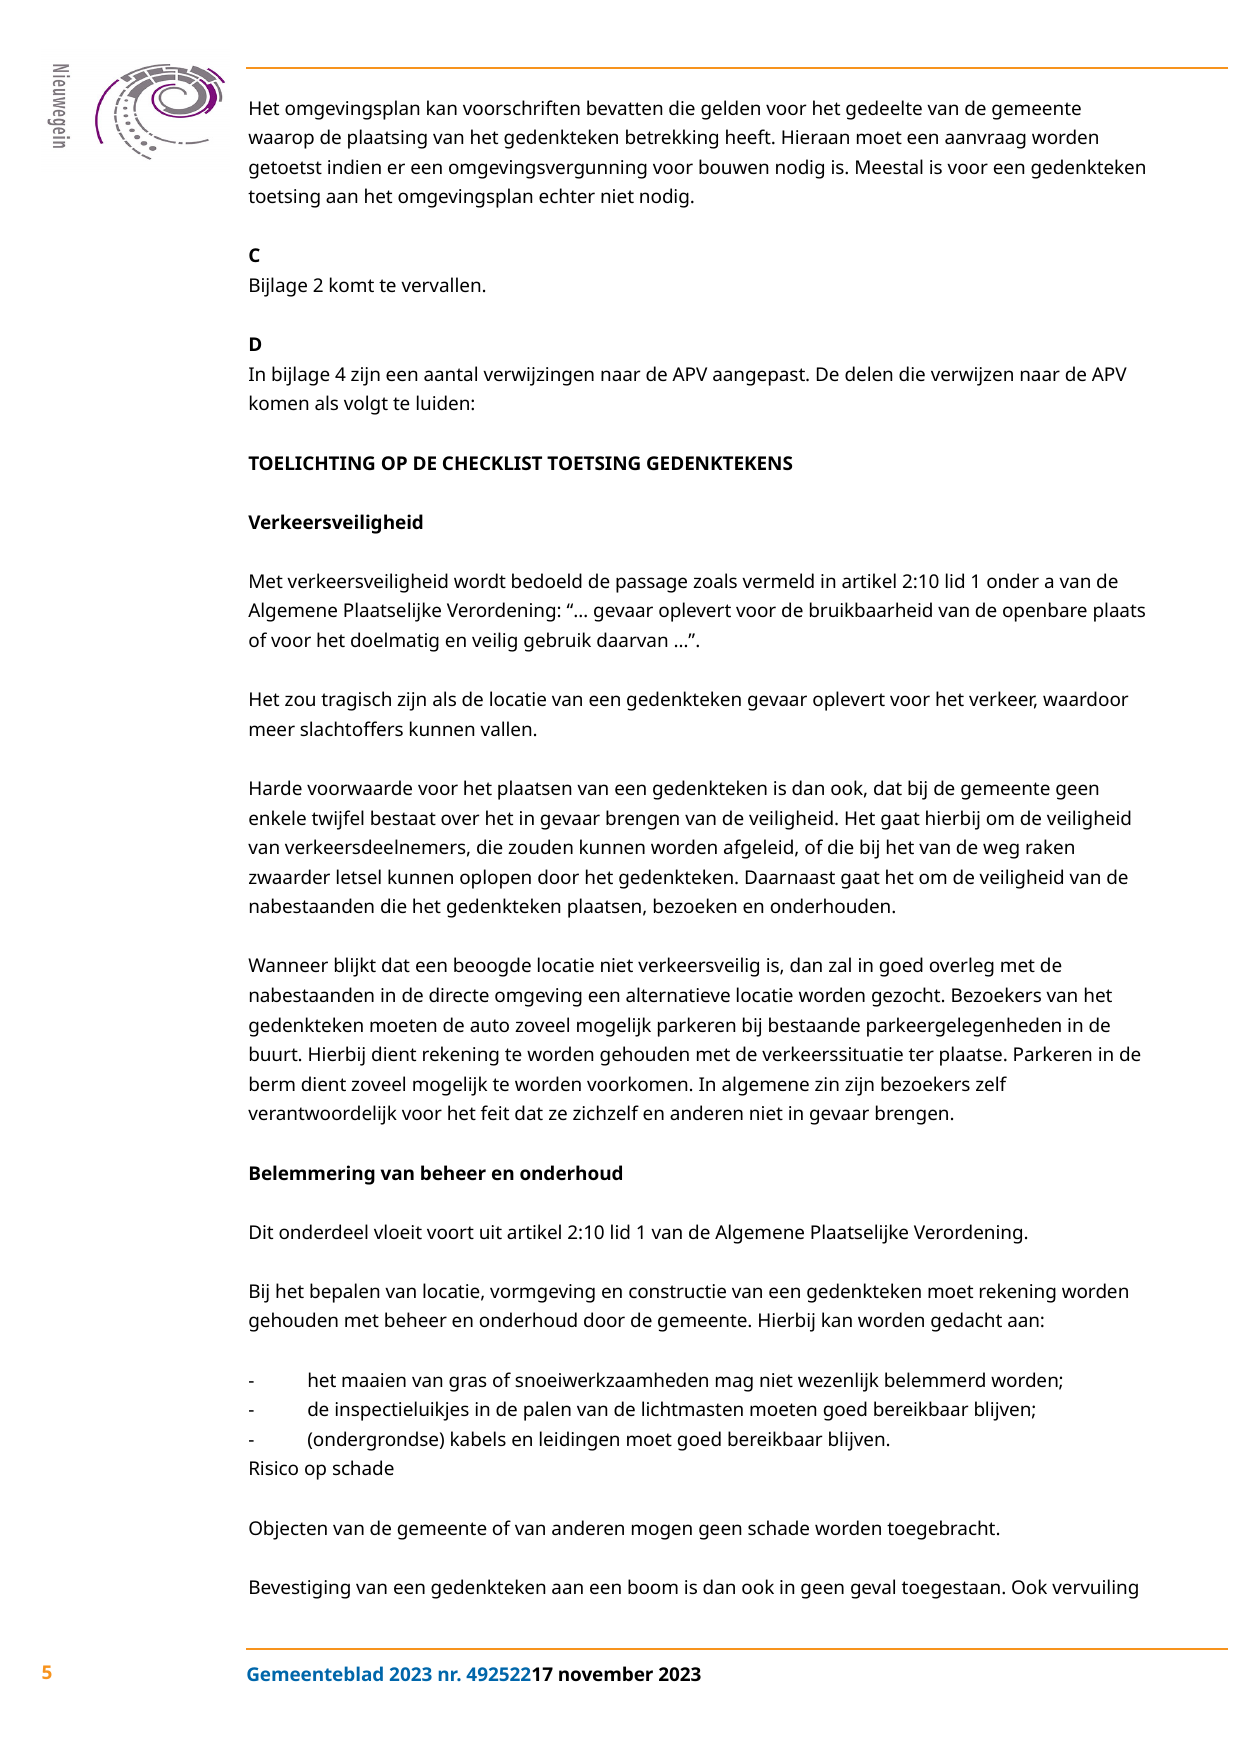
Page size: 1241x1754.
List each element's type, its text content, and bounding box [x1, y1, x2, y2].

text Bijlage 2 komt te vervallen. [248, 272, 1152, 298]
text Harde voorwaarde voor het plaatsen van een gedenkteken is dan ook, dat bij de gemeente geen enkele twijfel bestaat over het in gevaar brengen van de veiligheid. Het gaat hierbij om de veiligheid van verkeersdeelnemers, die zouden kunnen worden afgeleid, of die bij het van de weg raken zwaarder letsel kunnen oplopen door het gedenkteken. Daarnaast gaat het om de veiligheid van de nabestaanden die het gedenkteken plaatsen, bezoeken en onderhouden. [248, 775, 1152, 919]
text In bijlage 4 zijn een aantal verwijzingen naar de APV aangepast. De delen die verwijzen naar de APV komen als volgt te luiden: [248, 361, 1152, 416]
text Verkeersveiligheid [248, 509, 1152, 535]
text Risico op schade [248, 1456, 1152, 1481]
text Bij het bepalen van locatie, vormgeving en constructie van een gedenkteken moet rekening worden gehouden met beheer en onderhoud door de gemeente. Hierbij kan worden gedacht aan: [248, 1278, 1152, 1333]
picture [41, 47, 231, 172]
list het maaien van gras of snoeiwerkzaamheden mag niet wezenlijk belemmerd worden; [248, 1367, 1152, 1393]
text Bevestiging van een gedenkteken aan een boom is dan ook in geen geval toegestaan. Ook vervuiling [248, 1574, 1152, 1600]
text Wanneer blijkt dat een beoogde locatie niet verkeersveilig is, dan zal in goed overleg met de nabestaanden in de directe omgeving een alternatieve locatie worden gezocht. Bezoekers van het gedenkteken moeten de auto zoveel mogelijk parkeren bij bestaande parkeergelegenheden in de buurt. Hierbij dient rekening te worden gehouden met de verkeerssituatie ter plaatse. Parkeren in de berm dient zoveel mogelijk te worden voorkomen. In algemene zin zijn bezoekers zelf verantwoordelijk voor het feit dat ze zichzelf en anderen niet in gevaar brengen. [248, 953, 1152, 1126]
text Met verkeersveiligheid wordt bedoeld de passage zoals vermeld in artikel 2:10 lid 1 onder a van de Algemene Plaatselijke Verordening: “… gevaar oplevert voor de bruikbaarheid van de openbare plaats of voor het doelmatig en veilig gebruik daarvan …”. [248, 568, 1152, 653]
text Het zou tragisch zijn als de locatie van een gedenkteken gevaar oplevert voor het verkeer, waardoor meer slachtoffers kunnen vallen. [248, 686, 1152, 742]
text Objecten van de gemeente of van anderen mogen geen schade worden toegebracht. [248, 1515, 1152, 1541]
text TOELICHTING OP DE CHECKLIST TOETSING GEDENKTEKENS [248, 450, 1152, 476]
list de inspectieluikjes in de palen van de lichtmasten moeten goed bereikbaar blijven; [248, 1396, 1152, 1422]
text Het omgevingsplan kan voorschriften bevatten die gelden voor het gedeelte van de gemeente waarop de plaatsing van het gedenkteken betrekking heeft. Hieraan moet een aanvraag worden getoetst indien er een omgevingsvergunning voor bouwen nodig is. Meestal is voor een gedenkteken toetsing aan het omgevingsplan echter niet nodig. [248, 95, 1152, 209]
text C [248, 243, 1152, 268]
text Belemmering van beheer en onderhoud [248, 1160, 1152, 1186]
text D [248, 331, 1152, 357]
list (ondergrondse) kabels en leidingen moet goed bereikbaar blijven. [248, 1426, 1152, 1452]
text Dit onderdeel vloeit voort uit artikel 2:10 lid 1 van de Algemene Plaatselijke Verordening. [248, 1219, 1152, 1245]
